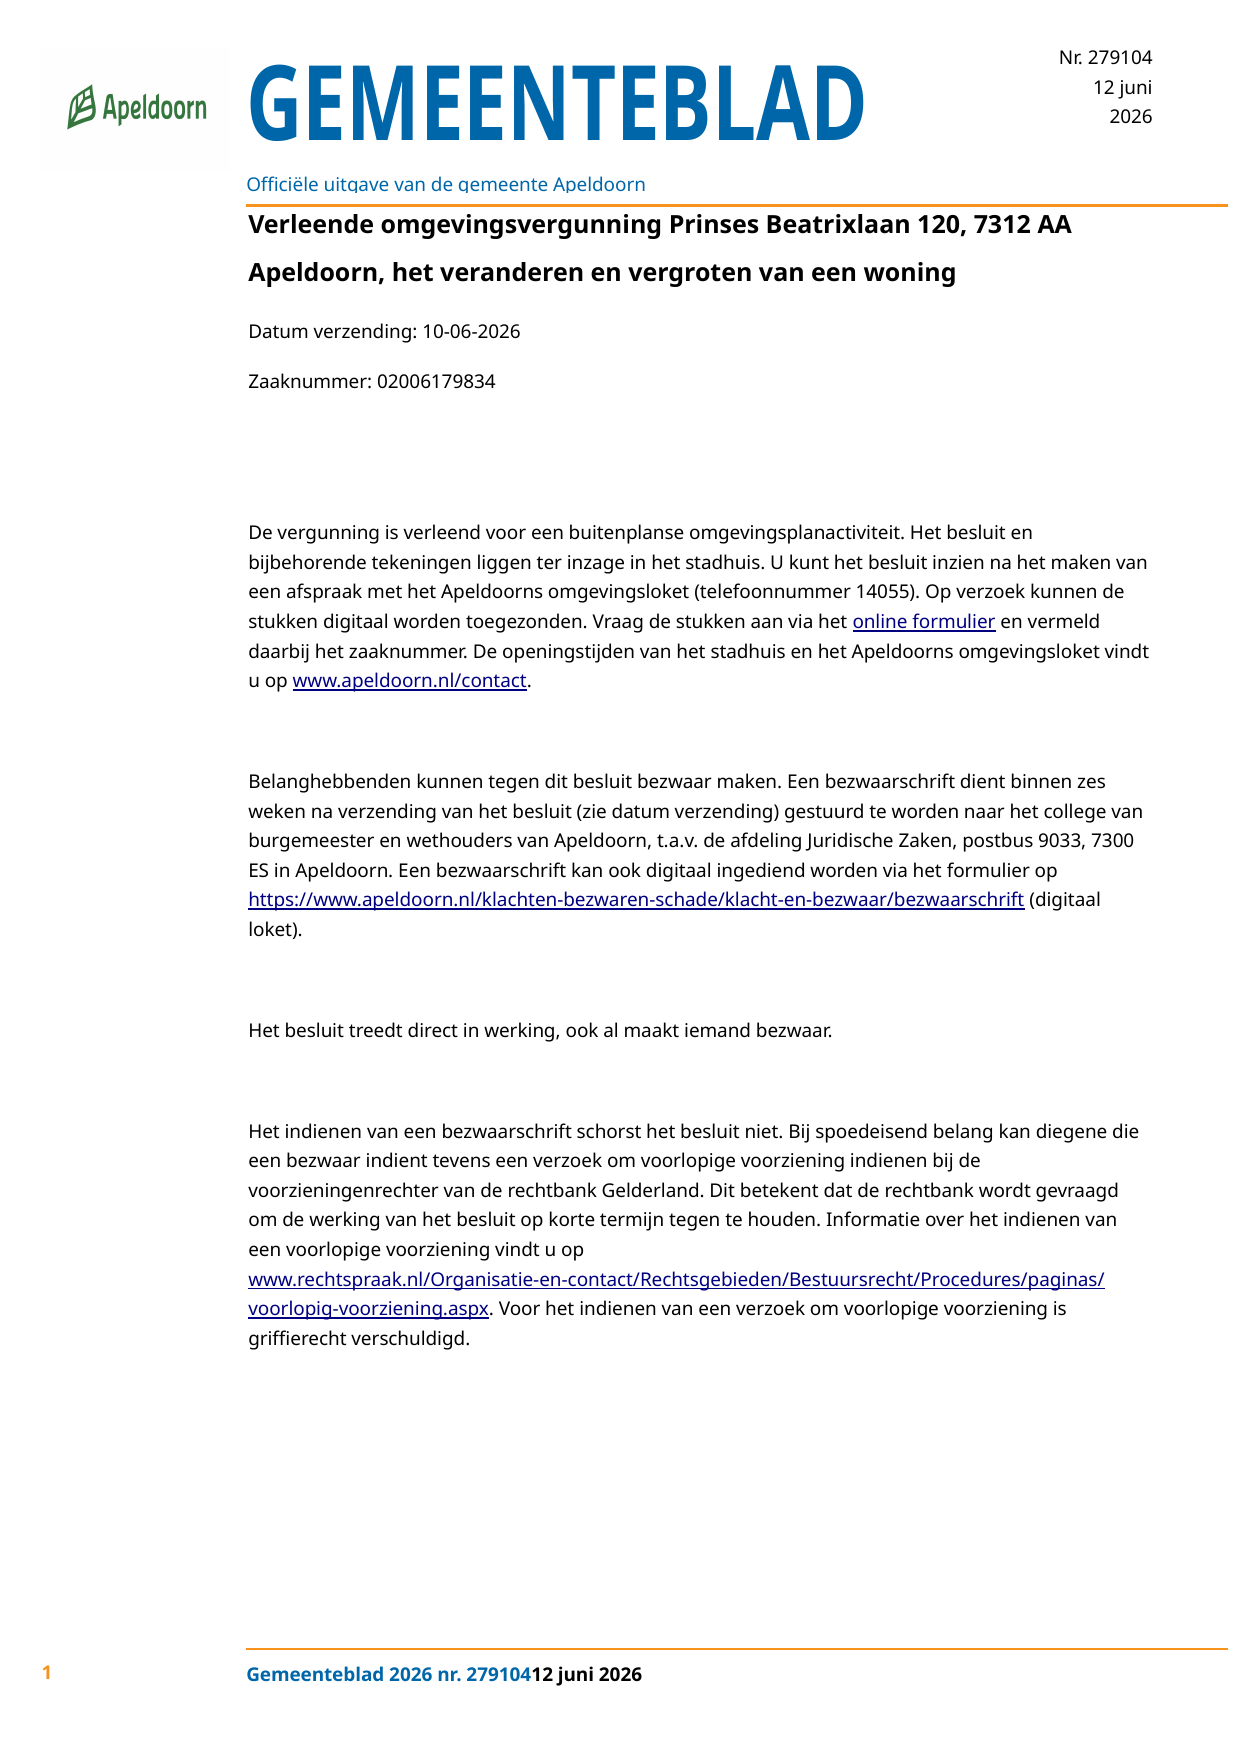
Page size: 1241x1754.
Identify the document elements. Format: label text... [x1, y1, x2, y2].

text Zaaknummer: 02006179834 [248, 368, 1152, 394]
text De vergunning is verleend voor een buitenplanse omgevingsplanactiviteit. Het besluit en bijbehorende tekeningen liggen ter inzage in het stadhuis. U kunt het besluit inzien na het maken van een afspraak met het Apeldoorns omgevingsloket (telefoonnummer 14055). Op verzoek kunnen de stukken digitaal worden toegezonden. Vraag de stukken aan via het online formulier en vermeld daarbij het zaaknummer. De openingstijden van het stadhuis en het Apeldoorns omgevingsloket vindt u op www.apeldoorn.nl/contact. [248, 519, 1152, 693]
text Het indienen van een bezwaarschrift schorst het besluit niet. Bij spoedeisend belang kan diegene die een bezwaar indient tevens een verzoek om voorlopige voorziening indienen bij de voorzieningenrechter van de rechtbank Gelderland. Dit betekent dat de rechtbank wordt gevraagd om de werking van het besluit op korte termijn tegen te houden. Informatie over het indienen van een voorlopige voorziening vindt u op www.rechtspraak.nl/Organisatie-en-contact/Rechtsgebieden/Bestuursrecht/Procedures/paginas/voorlopig-voorziening.aspx. Voor het indienen van een verzoek om voorlopige voorziening is griffierecht verschuldigd. [248, 1118, 1152, 1351]
text Belanghebbenden kunnen tegen dit besluit bezwaar maken. Een bezwaarschrift dient binnen zes weken na verzending van het besluit (zie datum verzending) gestuurd te worden naar het college van burgemeester en wethouders van Apeldoorn, t.a.v. de afdeling Juridische Zaken, postbus 9033, 7300 ES in Apeldoorn. Een bezwaarschrift kan ook digitaal ingediend worden via het formulier op https://www.apeldoorn.nl/klachten-bezwaren-schade/klacht-en-bezwaar/bezwaarschrift (digitaal loket). [248, 768, 1152, 942]
picture [41, 47, 231, 172]
text Het besluit treedt direct in werking, ook al maakt iemand bezwaar. [248, 1017, 1152, 1043]
text Datum verzending: 10-06-2026 [248, 318, 1152, 344]
text Verleende omgevingsvergunning Prinses Beatrixlaan 120, 7312 AA Apeldoorn, het veranderen en vergroten van een woning [248, 207, 1152, 288]
